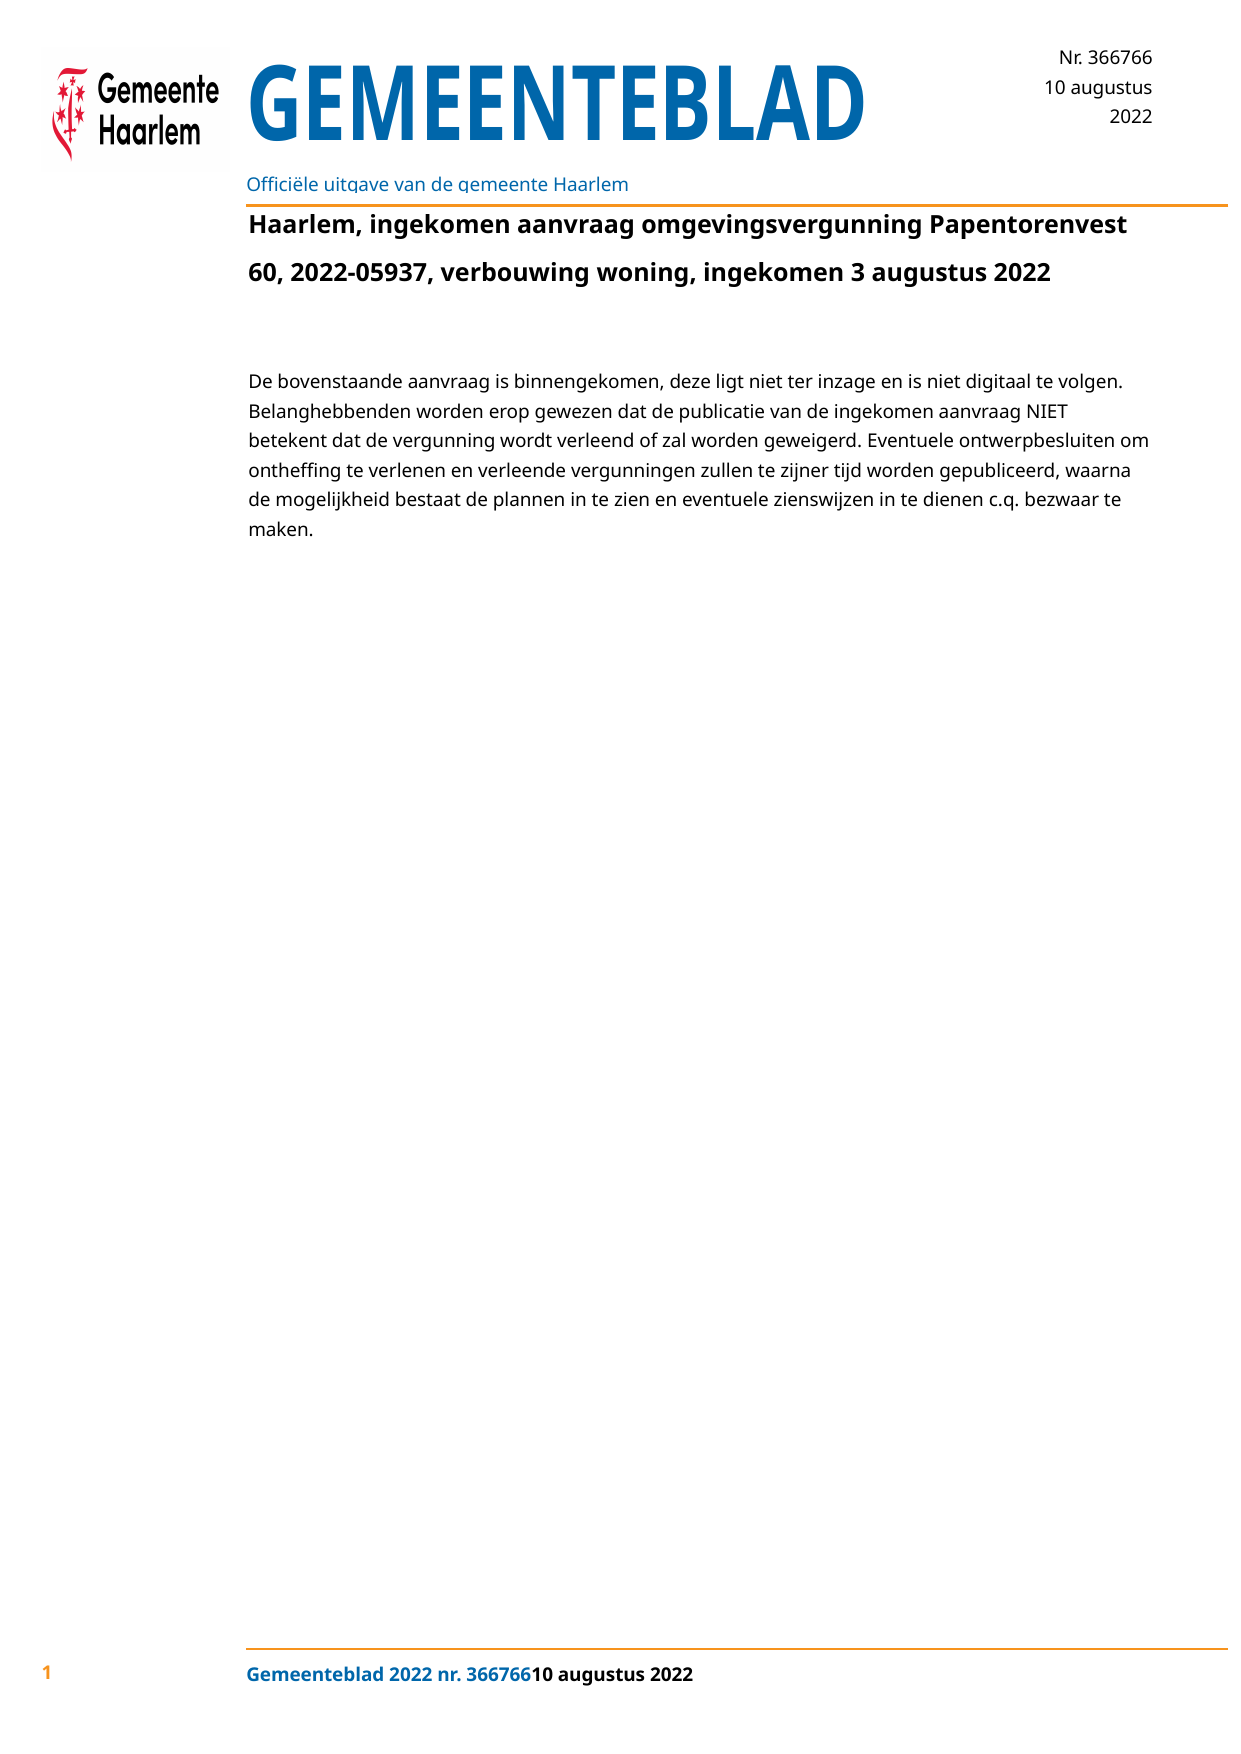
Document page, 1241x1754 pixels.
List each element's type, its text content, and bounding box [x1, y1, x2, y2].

picture [41, 47, 231, 172]
text Haarlem, ingekomen aanvraag omgevingsvergunning Papentorenvest 60, 2022-05937, verbouwing woning, ingekomen 3 augustus 2022 [248, 207, 1152, 288]
text De bovenstaande aanvraag is binnengekomen, deze ligt niet ter inzage en is niet digitaal te volgen. Belanghebbenden worden erop gewezen dat de publicatie van de ingekomen aanvraag NIET betekent dat de vergunning wordt verleend of zal worden geweigerd. Eventuele ontwerpbesluiten om ontheffing te verlenen en verleende vergunningen zullen te zijner tijd worden gepubliceerd, waarna de mogelijkheid bestaat de plannen in te zien en eventuele zienswijzen in te dienen c.q. bezwaar te maken. [248, 368, 1152, 542]
